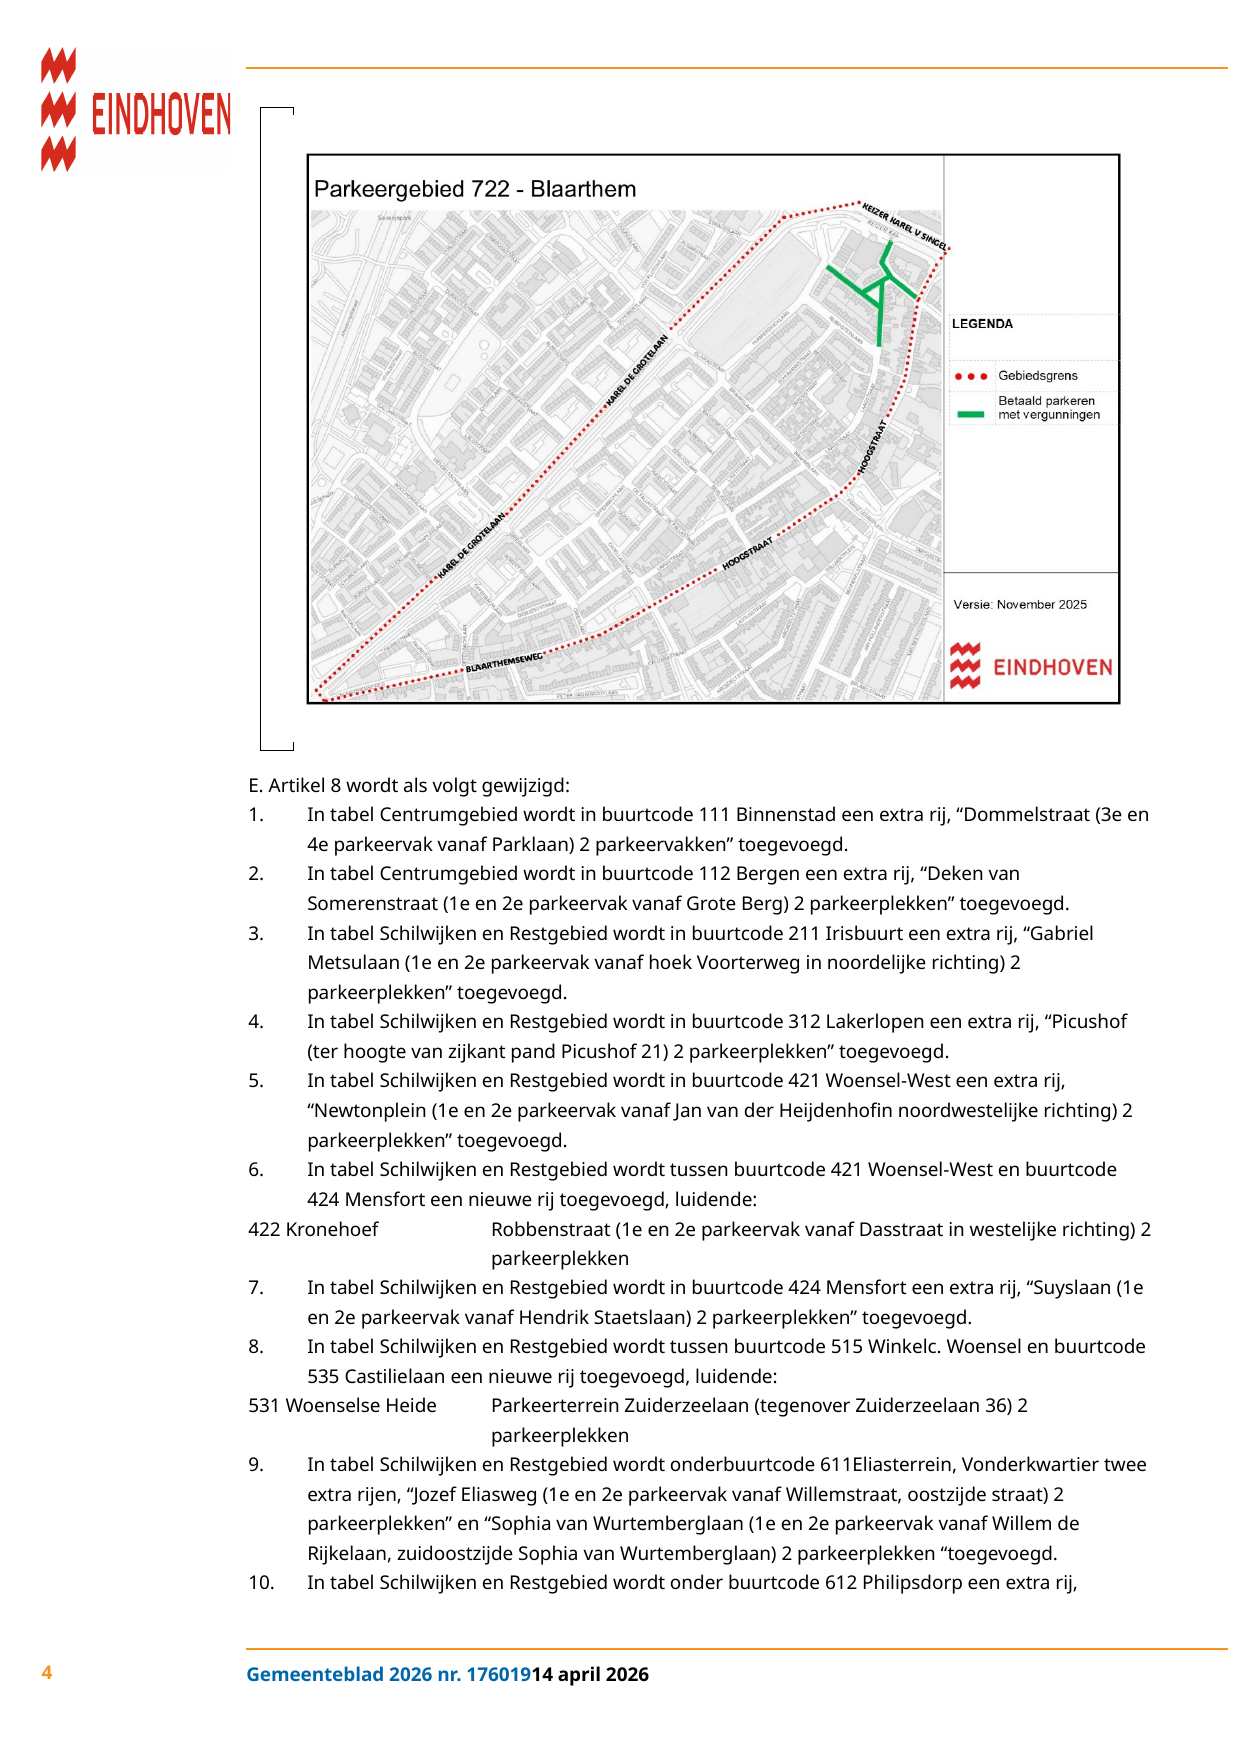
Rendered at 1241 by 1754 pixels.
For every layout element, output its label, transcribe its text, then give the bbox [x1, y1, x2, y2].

table_header Robbenstraat (1e en 2e parkeervak vanaf Dasstraat in westelijke richting) 2 parkeerplekken [491, 1216, 1152, 1271]
list In tabel Schilwijken en Restgebied wordt in buurtcode 421 Woensel-West een extra rij, “Newtonplein (1e en 2e parkeervak vanaf Jan van der Heijdenhofin noordwestelijke richting) 2 parkeerplekken” toegevoegd. [248, 1068, 1152, 1153]
list In tabel Schilwijken en Restgebied wordt in buurtcode 312 Lakerlopen een extra rij, “Picushof (ter hoogte van zijkant pand Picushof 21) 2 parkeerplekken” toegevoegd. [248, 1008, 1152, 1064]
list In tabel Schilwijken en Restgebied wordt onder buurtcode 612 Philipsdorp een extra rij, [248, 1569, 1152, 1595]
list In tabel Schilwijken en Restgebied wordt tussen buurtcode 421 Woensel-West en buurtcode 424 Mensfort een nieuwe rij toegevoegd, luidende: [248, 1156, 1152, 1212]
picture [41, 47, 231, 172]
list In tabel Schilwijken en Restgebied wordt tussen buurtcode 515 Winkelc. Woensel en buurtcode 535 Castilielaan een nieuwe rij toegevoegd, luidende: [248, 1333, 1152, 1389]
table_header 531 Woenselse Heide [248, 1393, 491, 1448]
list In tabel Centrumgebied wordt in buurtcode 112 Bergen een extra rij, “Deken van Somerenstraat (1e en 2e parkeervak vanaf Grote Berg) 2 parkeerplekken” toegevoegd. [248, 861, 1152, 916]
list In tabel Schilwijken en Restgebied wordt onderbuurtcode 611Eliasterrein, Vonderkwartier twee extra rijen, “Jozef Eliasweg (1e en 2e parkeervak vanaf Willemstraat, oostzijde straat) 2 parkeerplekken” en “Sophia van Wurtemberglaan (1e en 2e parkeervak vanaf Willem de Rijkelaan, zuidoostzijde Sophia van Wurtemberglaan) 2 parkeerplekken “toegevoegd. [248, 1451, 1152, 1566]
text E. Artikel 8 wordt als volgt gewijzigd: [248, 772, 1152, 798]
table_header 422 Kronehoef [248, 1216, 491, 1271]
picture [268, 115, 1154, 742]
table_header Parkeerterrein Zuiderzeelaan (tegenover Zuiderzeelaan 36) 2 parkeerplekken [491, 1393, 1152, 1448]
list In tabel Schilwijken en Restgebied wordt in buurtcode 211 Irisbuurt een extra rij, “Gabriel Metsulaan (1e en 2e parkeervak vanaf hoek Voorterweg in noordelijke richting) 2 parkeerplekken” toegevoegd. [248, 920, 1152, 1005]
list In tabel Schilwijken en Restgebied wordt in buurtcode 424 Mensfort een extra rij, “Suyslaan (1e en 2e parkeervak vanaf Hendrik Staetslaan) 2 parkeerplekken” toegevoegd. [248, 1274, 1152, 1329]
list In tabel Centrumgebied wordt in buurtcode 111 Binnenstad een extra rij, “Dommelstraat (3e en 4e parkeervak vanaf Parklaan) 2 parkeervakken” toegevoegd. [248, 801, 1152, 857]
